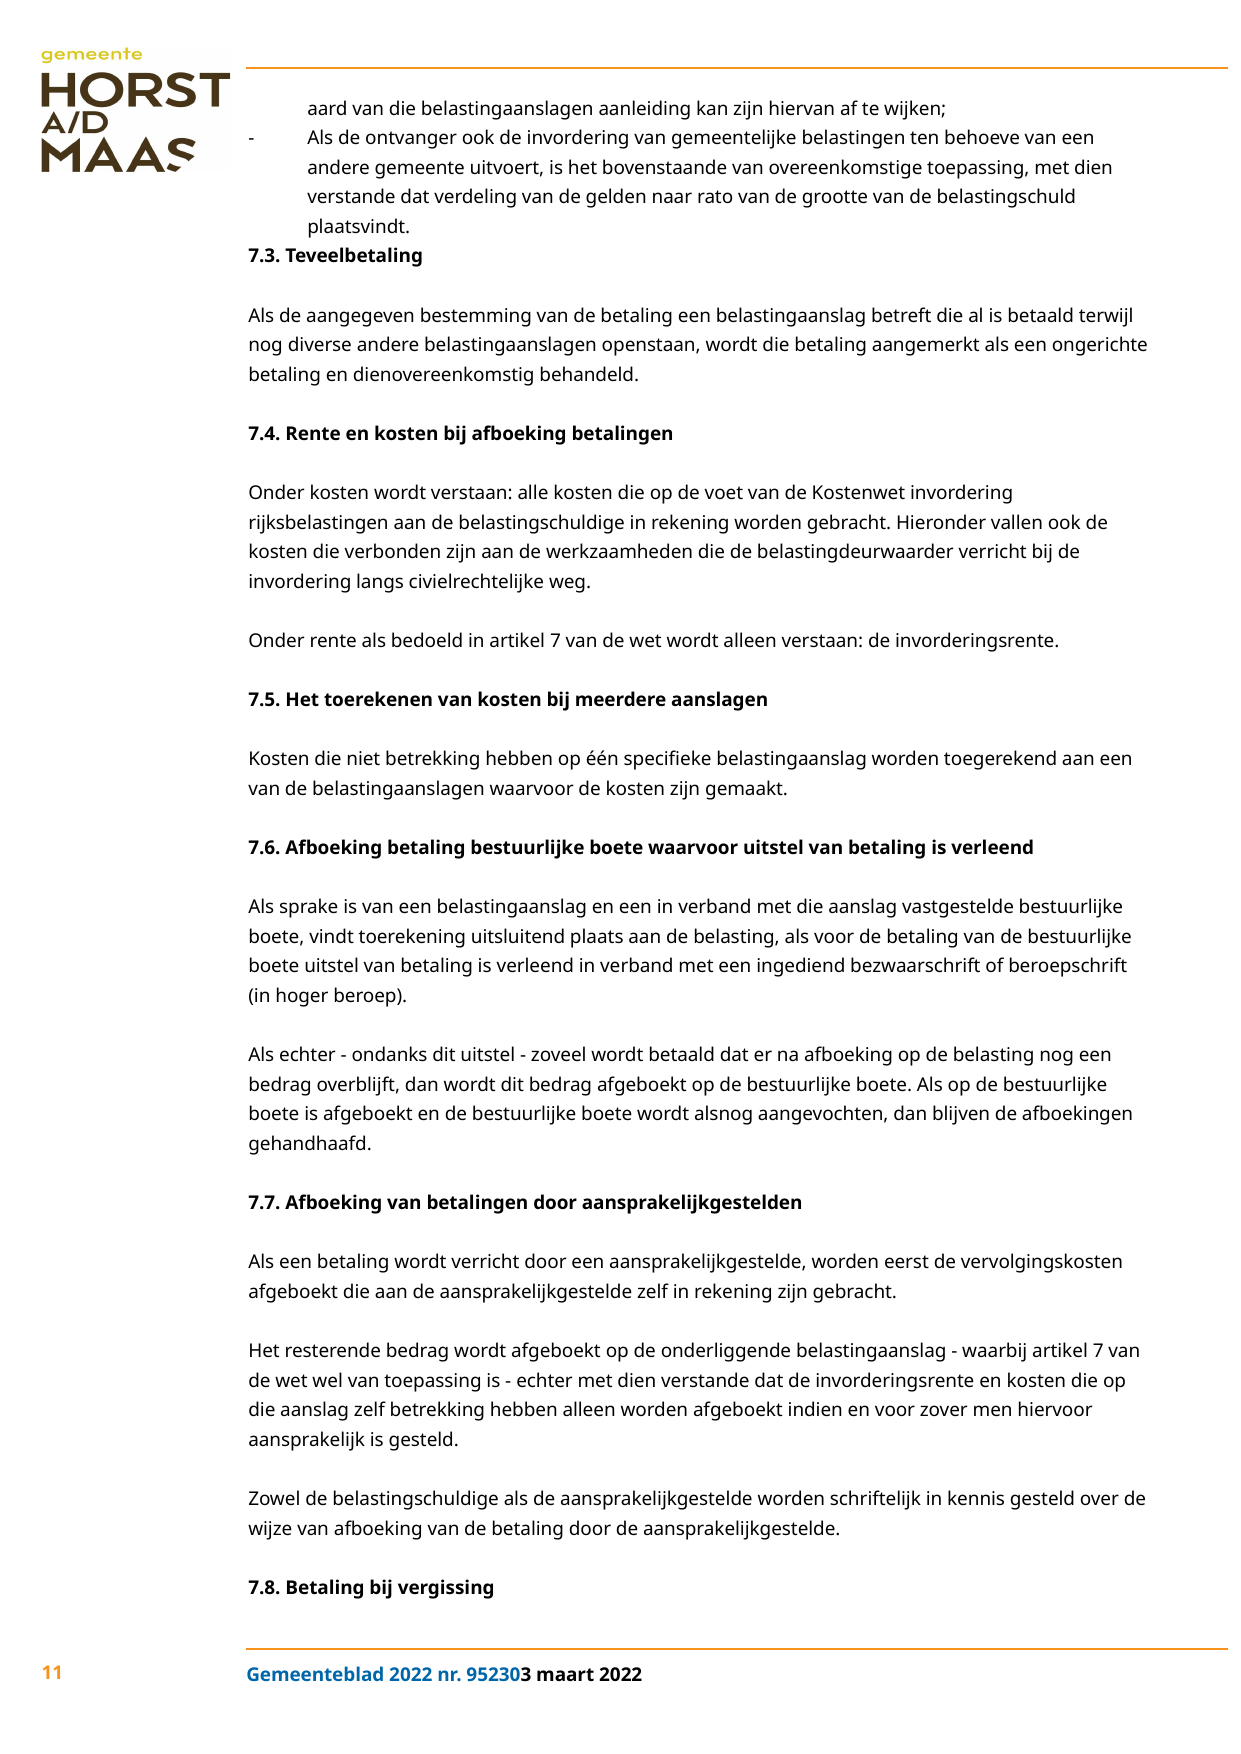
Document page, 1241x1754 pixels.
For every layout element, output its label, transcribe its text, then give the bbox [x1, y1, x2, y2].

text Als een betaling wordt verricht door een aansprakelijkgestelde, worden eerst de vervolgingskosten afgeboekt die aan de aansprakelijkgestelde zelf in rekening zijn gebracht. [248, 1248, 1152, 1304]
text Onder kosten wordt verstaan: alle kosten die op de voet van de Kostenwet invordering rijksbelastingen aan de belastingschuldige in rekening worden gebracht. Hieronder vallen ook de kosten die verbonden zijn aan de werkzaamheden die de belastingdeurwaarder verricht bij de invordering langs civielrechtelijke weg. [248, 479, 1152, 594]
text 7.3. Teveelbetaling [248, 243, 1152, 268]
text Als echter - ondanks dit uitstel - zoveel wordt betaald dat er na afboeking op de belasting nog een bedrag overblijft, dan wordt dit bedrag afgeboekt op de bestuurlijke boete. Als op de bestuurlijke boete is afgeboekt en de bestuurlijke boete wordt alsnog aangevochten, dan blijven de afboekingen gehandhaafd. [248, 1041, 1152, 1156]
text 7.7. Afboeking van betalingen door aansprakelijkgestelden [248, 1189, 1152, 1215]
text 7.4. Rente en kosten bij afboeking betalingen [248, 420, 1152, 446]
picture [41, 47, 231, 172]
list Als de ontvanger ook de invordering van gemeentelijke belastingen ten behoeve van een andere gemeente uitvoert, is het bovenstaande van overeenkomstige toepassing, met dien verstande dat verdeling van de gelden naar rato van de grootte van de belastingschuld plaatsvindt. [248, 124, 1152, 239]
text Onder rente als bedoeld in artikel 7 van de wet wordt alleen verstaan: de invorderingsrente. [248, 627, 1152, 653]
text Zowel de belastingschuldige als de aansprakelijkgestelde worden schriftelijk in kennis gesteld over de wijze van afboeking van de betaling door de aansprakelijkgestelde. [248, 1485, 1152, 1541]
text Als de aangegeven bestemming van de betaling een belastingaanslag betreft die al is betaald terwijl nog diverse andere belastingaanslagen openstaan, wordt die betaling aangemerkt als een ongerichte betaling en dienovereenkomstig behandeld. [248, 302, 1152, 387]
text Kosten die niet betrekking hebben op één specifieke belastingaanslag worden toegerekend aan een van de belastingaanslagen waarvoor de kosten zijn gemaakt. [248, 746, 1152, 801]
text 7.6. Afboeking betaling bestuurlijke boete waarvoor uitstel van betaling is verleend [248, 834, 1152, 860]
list aard van die belastingaanslagen aanleiding kan zijn hiervan af te wijken; [248, 95, 1152, 121]
text Het resterende bedrag wordt afgeboekt op de onderliggende belastingaanslag - waarbij artikel 7 van de wet wel van toepassing is - echter met dien verstande dat de invorderingsrente en kosten die op die aanslag zelf betrekking hebben alleen worden afgeboekt indien en voor zover men hiervoor aansprakelijk is gesteld. [248, 1337, 1152, 1452]
text 7.5. Het toerekenen van kosten bij meerdere aanslagen [248, 686, 1152, 712]
text Als sprake is van een belastingaanslag en een in verband met die aanslag vastgestelde bestuurlijke boete, vindt toerekening uitsluitend plaats aan de belasting, als voor de betaling van de bestuurlijke boete uitstel van betaling is verleend in verband met een ingediend bezwaarschrift of beroepschrift (in hoger beroep). [248, 893, 1152, 1008]
text 7.8. Betaling bij vergissing [248, 1574, 1152, 1600]
